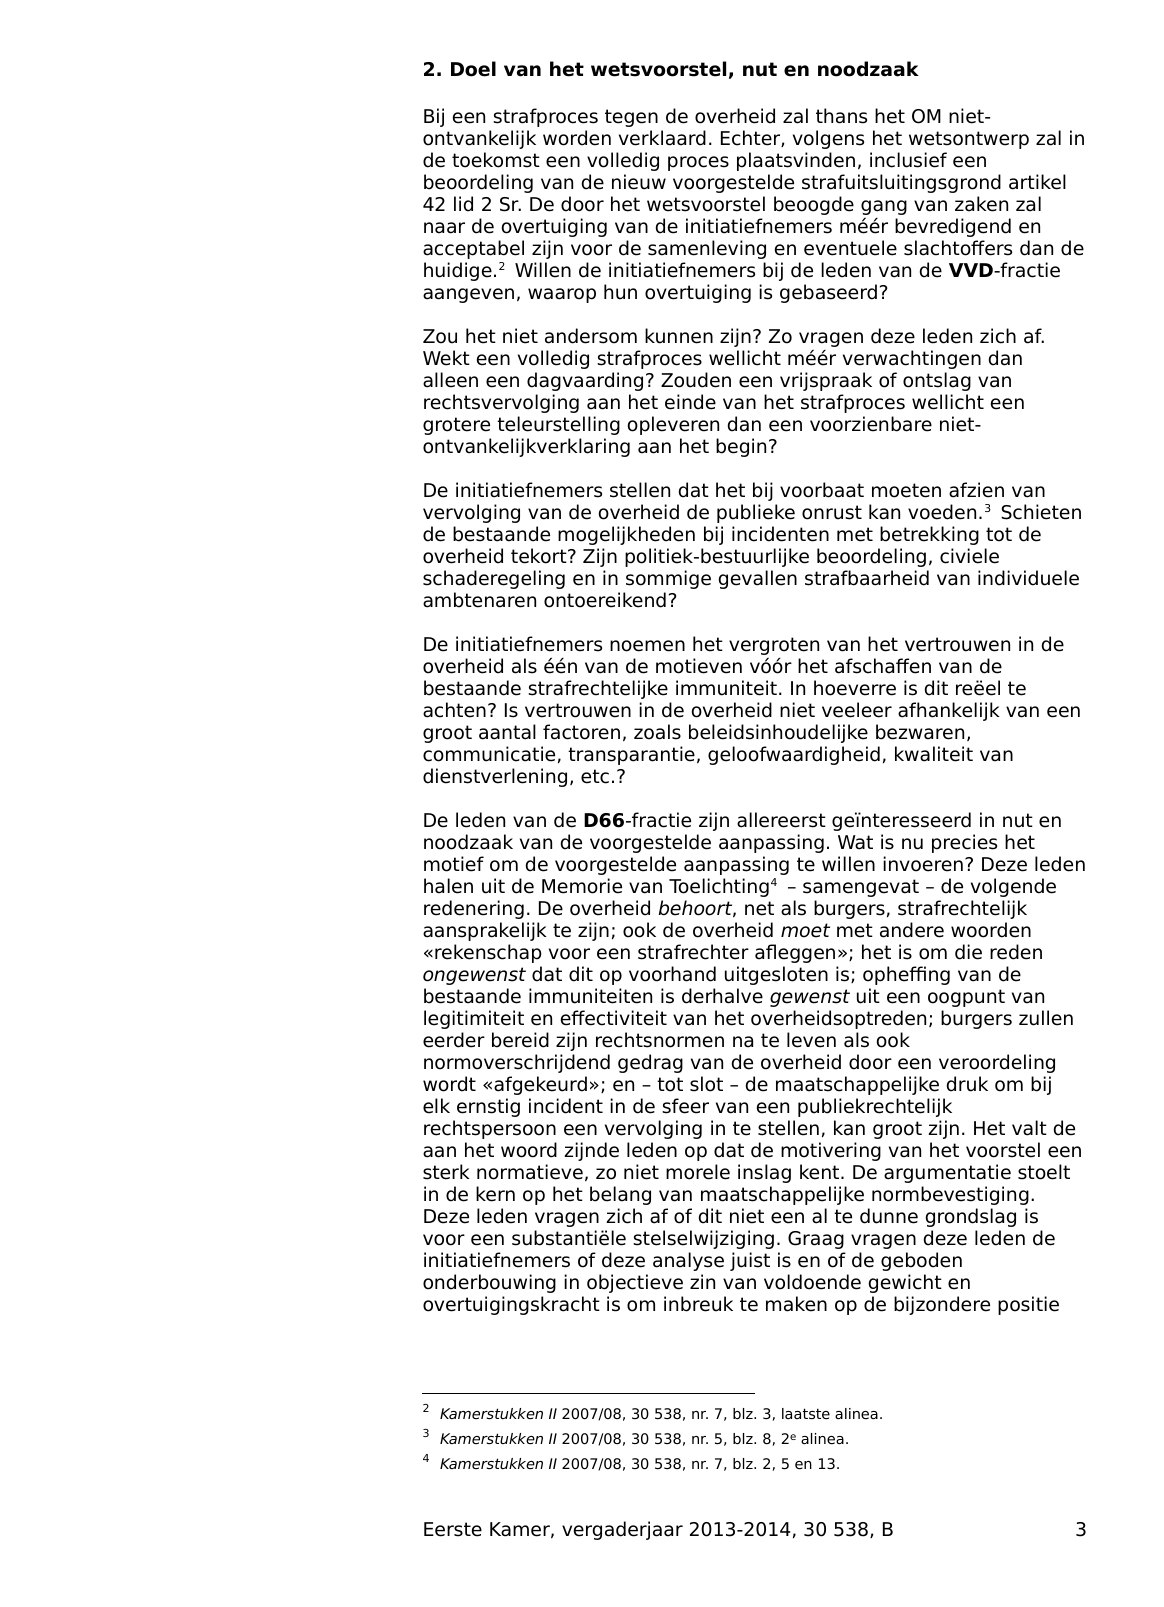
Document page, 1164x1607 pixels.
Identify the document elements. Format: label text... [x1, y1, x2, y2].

subtitle 2. Doel van het wetsvoorstel, nut en noodzaak [422, 59, 1087, 81]
text De leden van de D66-fractie zijn allereerst geïnteresseerd in nut en noodzaak van de voorgestelde aanpassing. Wat is nu precies het motief om de voorgestelde aanpassing te willen invoeren? Deze leden halen uit de Memorie van Toelichting – samengevat – de volgende redenering. De overheid behoort, net als burgers, strafrechtelijk aansprakelijk te zijn; ook de overheid moet met andere woorden «rekenschap voor een strafrechter afleggen»; het is om die reden ongewenst dat dit op voorhand uitgesloten is; opheffing van de bestaande immuniteiten is derhalve gewenst uit een oogpunt van legitimiteit en effectiviteit van het overheidsoptreden; burgers zullen eerder bereid zijn rechtsnormen na te leven als ook normoverschrijdend gedrag van de overheid door een veroordeling wordt «afgekeurd»; en – tot slot – de maatschappelijke druk om bij elk ernstig incident in de sfeer van een publiekrechtelijk rechtspersoon een vervolging in te stellen, kan groot zijn. Het valt de aan het woord zijnde leden op dat de motivering van het voorstel een sterk normatieve, zo niet morele inslag kent. De argumentatie stoelt in de kern op het belang van maatschappelijke normbevestiging. Deze leden vragen zich af of dit niet een al te dunne grondslag is voor een substantiële stelselwijziging. Graag vragen deze leden de initiatiefnemers of deze analyse juist is en of de geboden onderbouwing in objectieve zin van voldoende gewicht en overtuigingskracht is om inbreuk te maken op de bijzondere positie [422, 810, 1087, 1316]
text De initiatiefnemers noemen het vergroten van het vertrouwen in de overheid als één van de motieven vóór het afschaffen van de bestaande strafrechtelijke immuniteit. In hoeverre is dit reëel te achten? Is vertrouwen in de overheid niet veeleer afhankelijk van een groot aantal factoren, zoals beleidsinhoudelijke bezwaren, communicatie, transparantie, geloofwaardigheid, kwaliteit van dienstverlening, etc.? [422, 634, 1087, 788]
text De initiatiefnemers stellen dat het bij voorbaat moeten afzien van vervolging van de overheid de publieke onrust kan voeden. Schieten de bestaande mogelijkheden bij incidenten met betrekking tot de overheid tekort? Zijn politiek-bestuurlijke beoordeling, civiele schaderegeling en in sommige gevallen strafbaarheid van individuele ambtenaren ontoereikend? [422, 480, 1087, 612]
text Kamerstukken II 2007/08, 30 538, nr. 7, blz. 2, 5 en 13. [422, 1452, 1087, 1474]
text Zou het niet andersom kunnen zijn? Zo vragen deze leden zich af. Wekt een volledig strafproces wellicht méér verwachtingen dan alleen een dagvaarding? Zouden een vrijspraak of ontslag van rechtsvervolging aan het einde van het strafproces wellicht een grotere teleurstelling opleveren dan een voorzienbare niet-ontvankelijkverklaring aan het begin? [422, 326, 1087, 458]
text Bij een strafproces tegen de overheid zal thans het OM niet-ontvankelijk worden verklaard. Echter, volgens het wetsontwerp zal in de toekomst een volledig proces plaatsvinden, inclusief een beoordeling van de nieuw voorgestelde strafuitsluitingsgrond artikel 42 lid 2 Sr. De door het wetsvoorstel beoogde gang van zaken zal naar de overtuiging van de initiatiefnemers méér bevredigend en acceptabel zijn voor de samenleving en eventuele slachtoffers dan de huidige. Willen de initiatiefnemers bij de leden van de VVD-fractie aangeven, waarop hun overtuiging is gebaseerd? [422, 106, 1087, 304]
text Kamerstukken II 2007/08, 30 538, nr. 7, blz. 3, laatste alinea. [422, 1402, 1087, 1424]
text Kamerstukken II 2007/08, 30 538, nr. 5, blz. 8, 2e alinea. [422, 1427, 1087, 1449]
